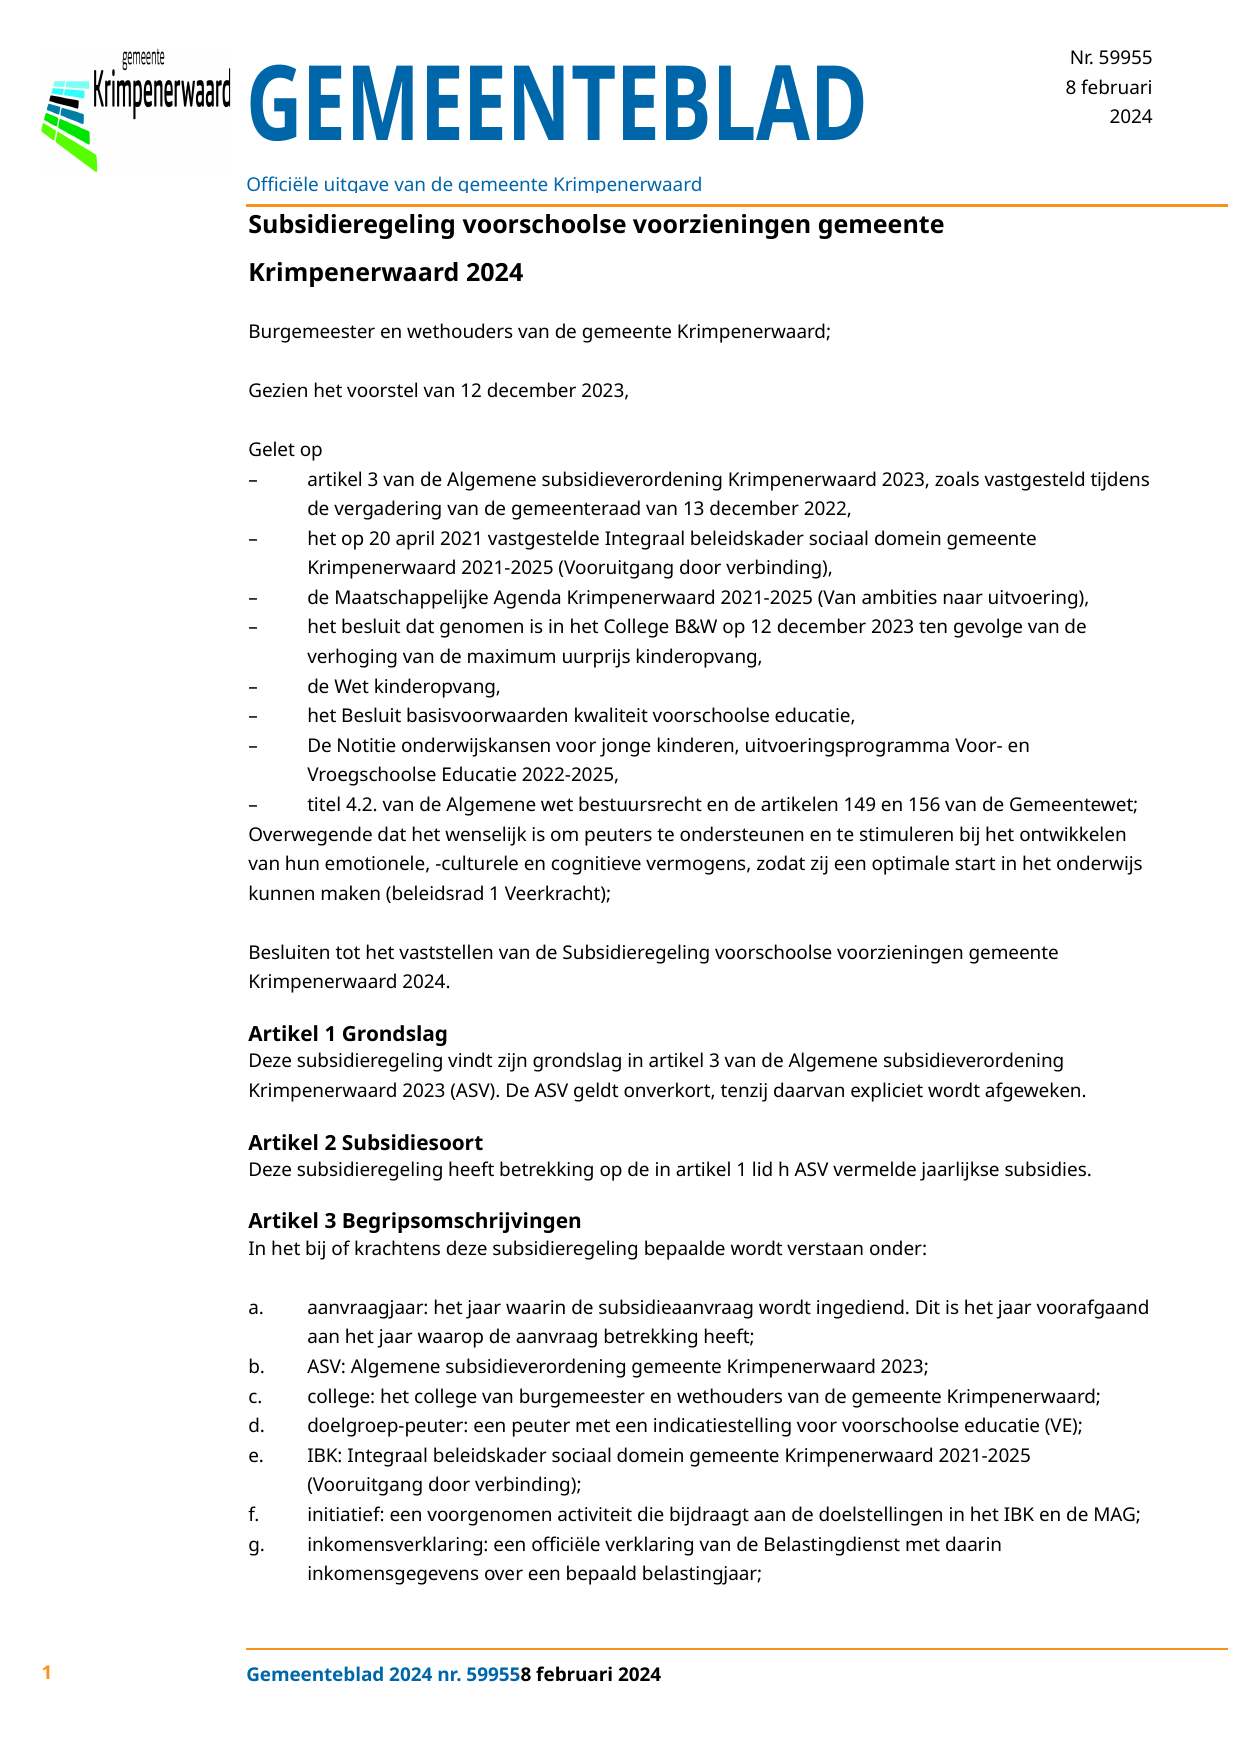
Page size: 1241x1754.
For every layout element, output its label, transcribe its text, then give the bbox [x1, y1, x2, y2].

list aanvraagjaar: het jaar waarin de subsidieaanvraag wordt ingediend. Dit is het jaar voorafgaand aan het jaar waarop de aanvraag betrekking heeft; [248, 1294, 1152, 1349]
text Besluiten tot het vaststellen van de Subsidieregeling voorschoolse voorzieningen gemeente Krimpenerwaard 2024. [248, 939, 1152, 994]
text Gelet op [248, 436, 1152, 462]
text Overwegende dat het wenselijk is om peuters te ondersteunen en te stimuleren bij het ontwikkelen van hun emotionele, -culturele en cognitieve vermogens, zodat zij een optimale start in het onderwijs kunnen maken (beleidsrad 1 Veerkracht); [248, 821, 1152, 906]
list De Notitie onderwijskansen voor jonge kinderen, uitvoeringsprogramma Voor- en Vroegschoolse Educatie 2022-2025, [248, 732, 1152, 787]
list artikel 3 van de Algemene subsidieverordening Krimpenerwaard 2023, zoals vastgesteld tijdens de vergadering van de gemeenteraad van 13 december 2022, [248, 466, 1152, 521]
text In het bij of krachtens deze subsidieregeling bepaalde wordt verstaan onder: [248, 1235, 1152, 1261]
list college: het college van burgemeester en wethouders van de gemeente Krimpenerwaard; [248, 1383, 1152, 1408]
text Artikel 1 Grondslag [248, 1019, 1152, 1048]
text Subsidieregeling voorschoolse voorzieningen gemeente Krimpenerwaard 2024 [248, 207, 1152, 288]
list inkomensverklaring: een officiële verklaring van de Belastingdienst met daarin inkomensgegevens over een bepaald belastingjaar; [248, 1531, 1152, 1586]
list ASV: Algemene subsidieverordening gemeente Krimpenerwaard 2023; [248, 1353, 1152, 1379]
list doelgroep-peuter: een peuter met een indicatiestelling voor voorschoolse educatie (VE); [248, 1412, 1152, 1438]
picture [41, 47, 231, 172]
list het besluit dat genomen is in het College B&W op 12 december 2023 ten gevolge van de verhoging van de maximum uurprijs kinderopvang, [248, 614, 1152, 669]
list het Besluit basisvoorwaarden kwaliteit voorschoolse educatie, [248, 702, 1152, 728]
text Artikel 2 Subsidiesoort [248, 1128, 1152, 1156]
list het op 20 april 2021 vastgestelde Integraal beleidskader sociaal domein gemeente Krimpenerwaard 2021-2025 (Vooruitgang door verbinding), [248, 525, 1152, 580]
list titel 4.2. van de Algemene wet bestuursrecht en de artikelen 149 en 156 van de Gemeentewet; [248, 791, 1152, 817]
list de Maatschappelijke Agenda Krimpenerwaard 2021-2025 (Van ambities naar uitvoering), [248, 584, 1152, 610]
text Artikel 3 Begripsomschrijvingen [248, 1206, 1152, 1235]
text Gezien het voorstel van 12 december 2023, [248, 377, 1152, 403]
list initiatief: een voorgenomen activiteit die bijdraagt aan de doelstellingen in het IBK en de MAG; [248, 1501, 1152, 1527]
text Burgemeester en wethouders van de gemeente Krimpenerwaard; [248, 318, 1152, 344]
list IBK: Integraal beleidskader sociaal domein gemeente Krimpenerwaard 2021-2025 (Vooruitgang door verbinding); [248, 1442, 1152, 1497]
text Deze subsidieregeling vindt zijn grondslag in artikel 3 van de Algemene subsidieverordening Krimpenerwaard 2023 (ASV). De ASV geldt onverkort, tenzij daarvan expliciet wordt afgeweken. [248, 1048, 1152, 1103]
text Deze subsidieregeling heeft betrekking op de in artikel 1 lid h ASV vermelde jaarlijkse subsidies. [248, 1156, 1152, 1182]
list de Wet kinderopvang, [248, 673, 1152, 699]
